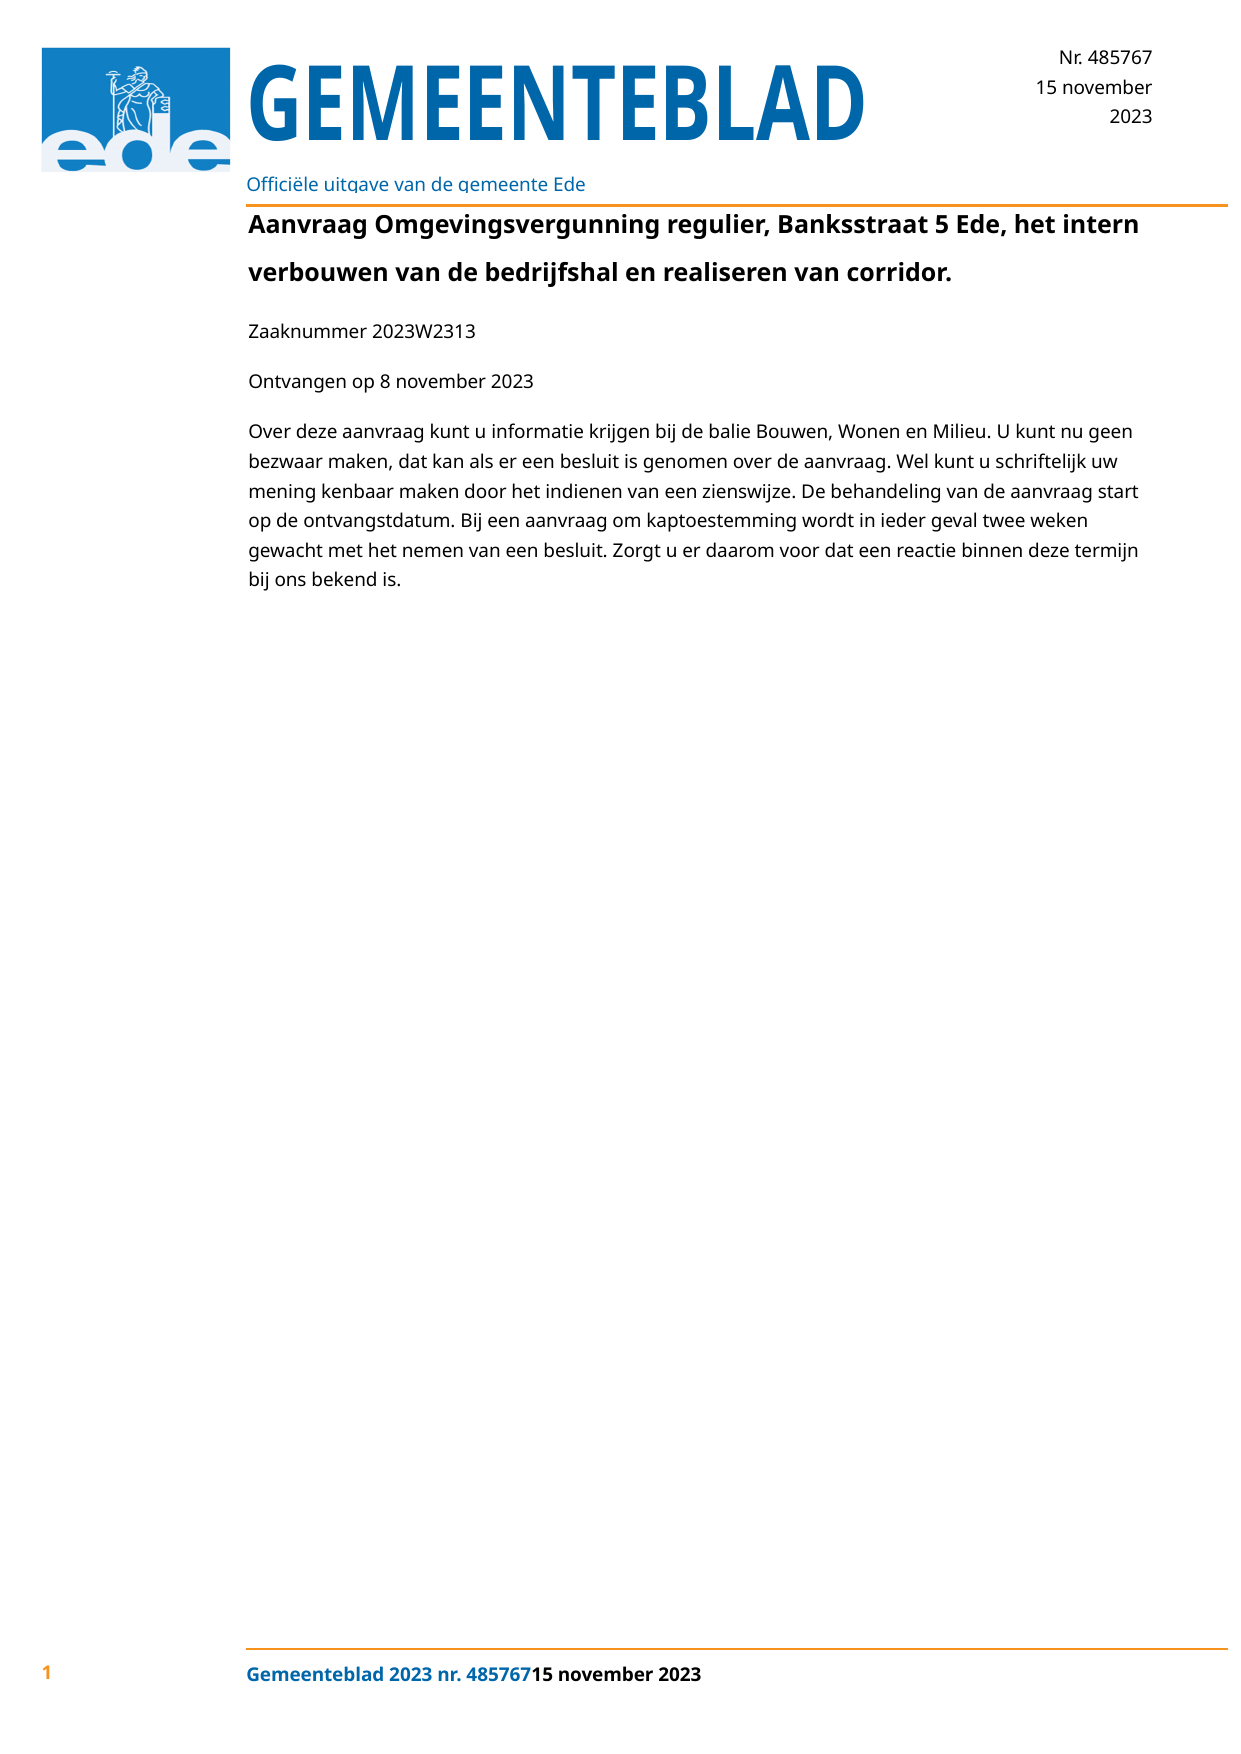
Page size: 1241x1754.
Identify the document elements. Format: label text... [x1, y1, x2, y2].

text Zaaknummer 2023W2313 [248, 318, 1152, 344]
picture [41, 47, 231, 172]
text Over deze aanvraag kunt u informatie krijgen bij de balie Bouwen, Wonen en Milieu. U kunt nu geen bezwaar maken, dat kan als er een besluit is genomen over de aanvraag. Wel kunt u schriftelijk uw mening kenbaar maken door het indienen van een zienswijze. De behandeling van de aanvraag start op de ontvangstdatum. Bij een aanvraag om kaptoestemming wordt in ieder geval twee weken gewacht met het nemen van een besluit. Zorgt u er daarom voor dat een reactie binnen deze termijn bij ons bekend is. [248, 419, 1152, 592]
text Aanvraag Omgevingsvergunning regulier, Banksstraat 5 Ede, het intern verbouwen van de bedrijfshal en realiseren van corridor. [248, 207, 1152, 288]
text Ontvangen op 8 november 2023 [248, 368, 1152, 394]
